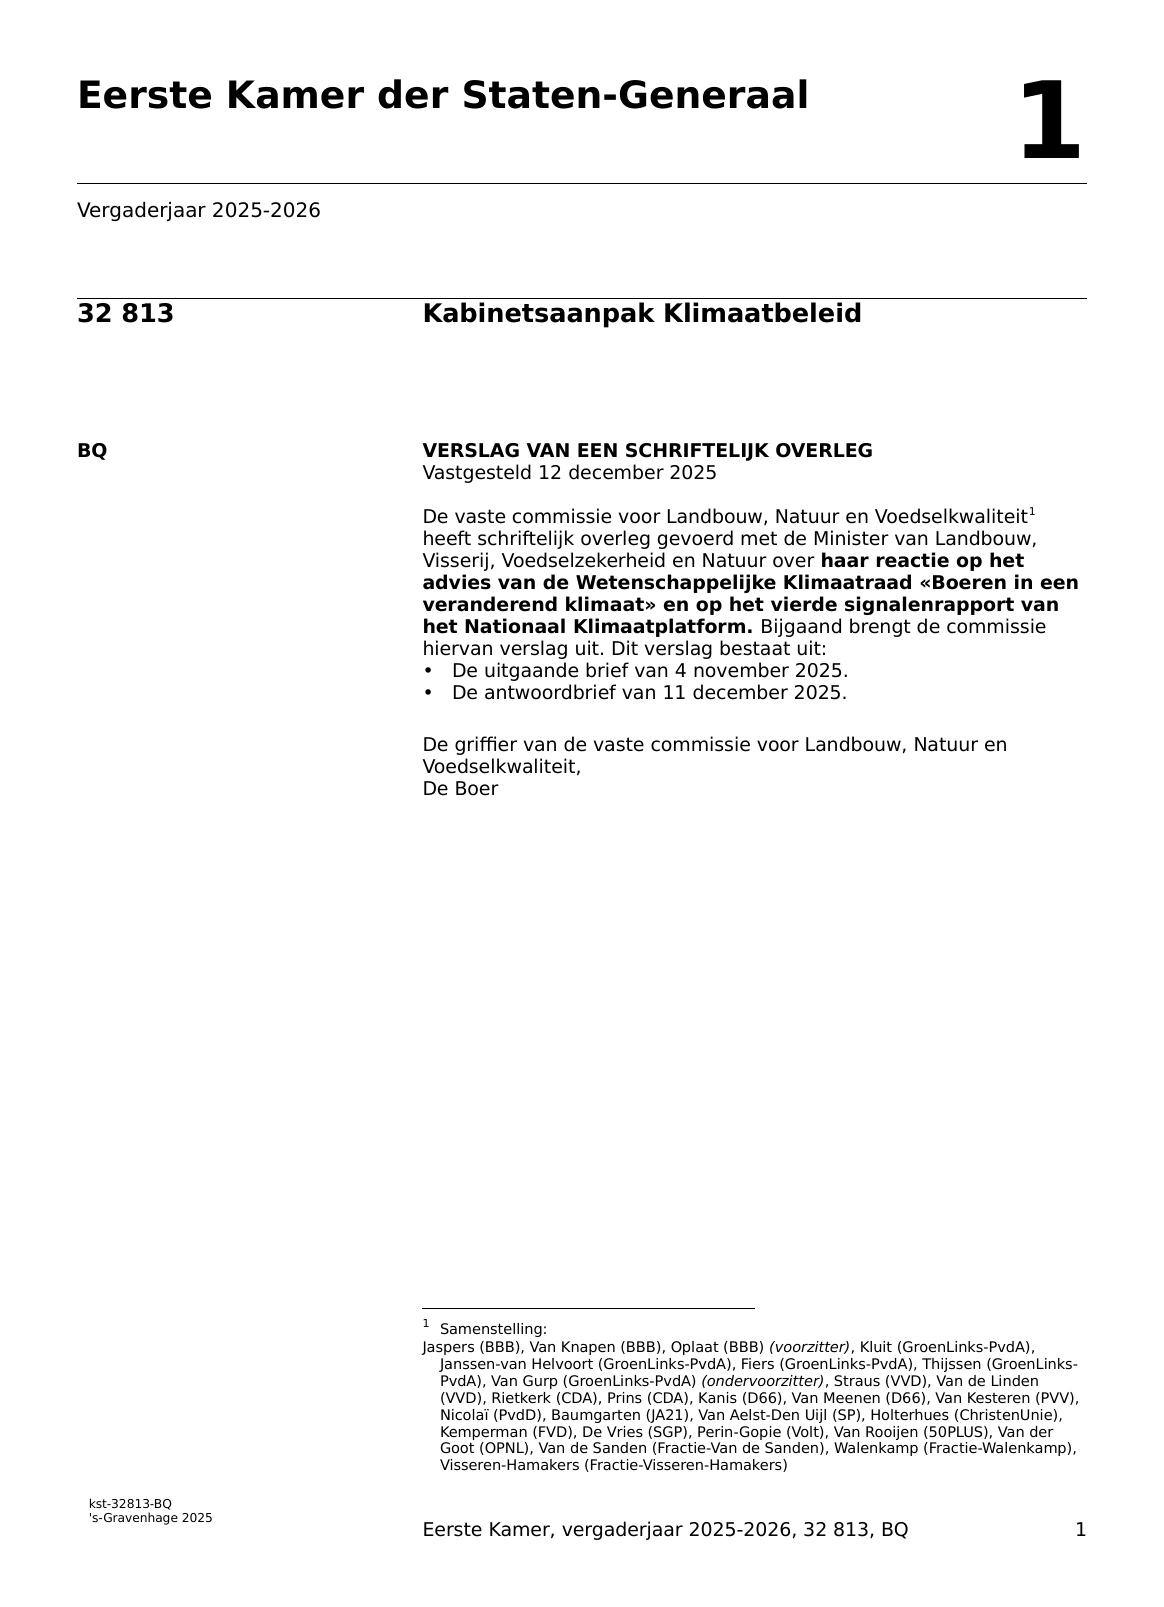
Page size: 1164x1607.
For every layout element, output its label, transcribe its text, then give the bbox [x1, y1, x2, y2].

subtitle 32 813 Kabinetsaanpak Klimaatbeleid [77, 299, 1087, 329]
text 's-Gravenhage 2025 [88, 1511, 323, 1525]
text Samenstelling: [422, 1317, 1087, 1339]
table_cell Vergaderjaar 2025-2026 [77, 184, 1087, 298]
table_header 1 [886, 59, 1087, 183]
text Vastgesteld 12 december 2025 [422, 462, 1087, 484]
text kst-32813-BQ [88, 1497, 323, 1511]
text • De uitgaande brief van 4 november 2025. [422, 660, 1087, 682]
text Jaspers (BBB), Van Knapen (BBB), Oplaat (BBB) (voorzitter), Kluit (GroenLinks-PvdA), Janssen-van Helvoort (GroenLinks-PvdA), Fiers (GroenLinks-PvdA), Thijssen (GroenLinks-PvdA), Van Gurp (GroenLinks-PvdA) (ondervoorzitter), Straus (VVD), Van de Linden (VVD), Rietkerk (CDA), Prins (CDA), Kanis (D66), Van Meenen (D66), Van Kesteren (PVV), Nicolaï (PvdD), Baumgarten (JA21), Van Aelst-Den Uijl (SP), Holterhues (ChristenUnie), Kemperman (FVD), De Vries (SGP), Perin-Gopie (Volt), Van Rooijen (50PLUS), Van der Goot (OPNL), Van de Sanden (Fractie-Van de Sanden), Walenkamp (Fractie-Walenkamp), Visseren-Hamakers (Fractie-Visseren-Hamakers) [422, 1339, 1087, 1474]
subtitle BQ VERSLAG VAN EEN SCHRIFTELIJK OVERLEG [77, 440, 1087, 462]
text De griffier van de vaste commissie voor Landbouw, Natuur en Voedselkwaliteit, De Boer [422, 734, 1087, 799]
text De vaste commissie voor Landbouw, Natuur en Voedselkwaliteit heeft schriftelijk overleg gevoerd met de Minister van Landbouw, Visserij, Voedselzekerheid en Natuur over haar reactie op het advies van de Wetenschappelijke Klimaatraad «Boeren in een veranderend klimaat» en op het vierde signalenrapport van het Nationaal Klimaatplatform. Bijgaand brengt de commissie hiervan verslag uit. Dit verslag bestaat uit: [422, 506, 1087, 660]
table_header Eerste Kamer der Staten-Generaal [77, 59, 886, 183]
text • De antwoordbrief van 11 december 2025. [422, 682, 1087, 704]
